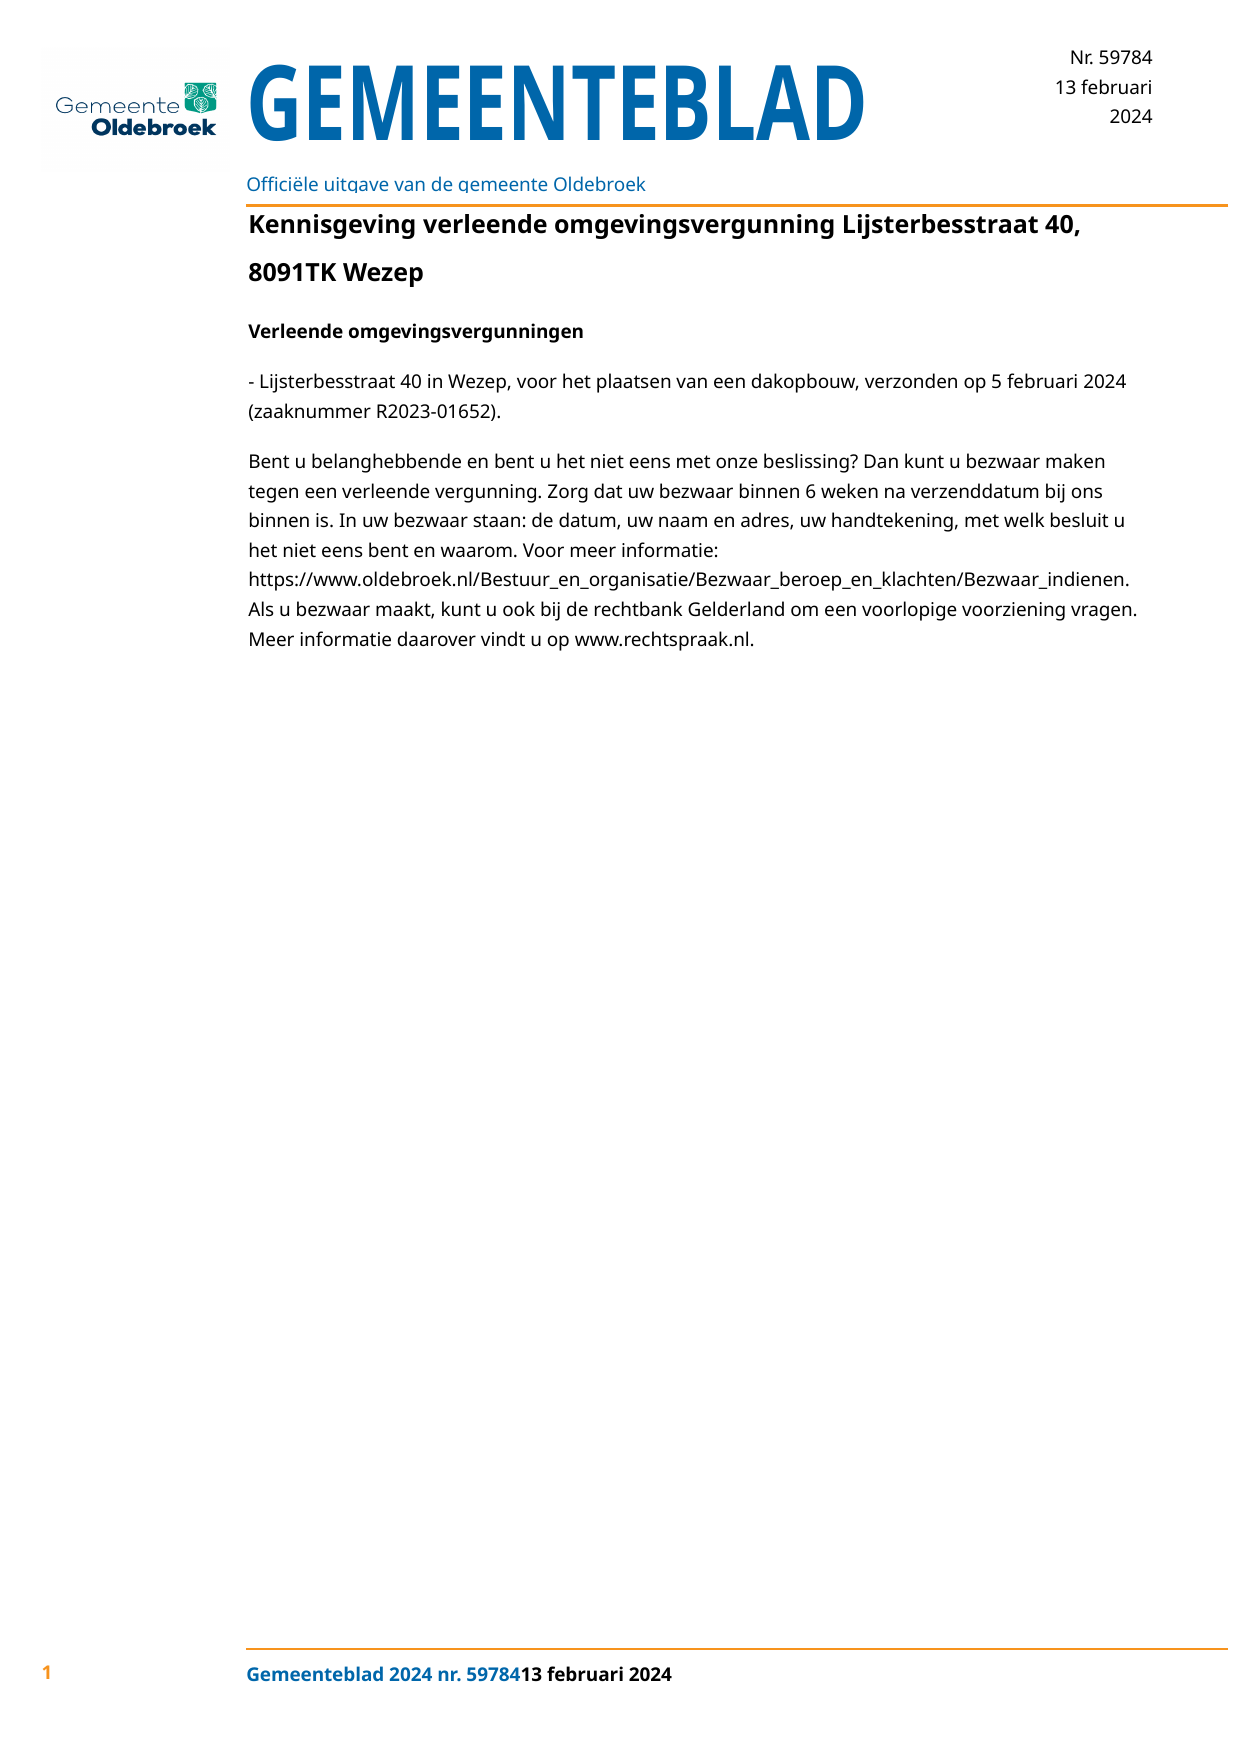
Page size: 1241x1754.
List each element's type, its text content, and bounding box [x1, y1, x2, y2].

text Kennisgeving verleende omgevingsvergunning Lijsterbesstraat 40, 8091TK Wezep [248, 207, 1152, 288]
text - Lijsterbesstraat 40 in Wezep, voor het plaatsen van een dakopbouw, verzonden op 5 februari 2024 (zaaknummer R2023-01652). [248, 368, 1152, 424]
picture [41, 47, 231, 172]
text Bent u belanghebbende en bent u het niet eens met onze beslissing? Dan kunt u bezwaar maken tegen een verleende vergunning. Zorg dat uw bezwaar binnen 6 weken na verzenddatum bij ons binnen is. In uw bezwaar staan: de datum, uw naam en adres, uw handtekening, met welk besluit u het niet eens bent en waarom. Voor meer informatie: https://www.oldebroek.nl/Bestuur_en_organisatie/Bezwaar_beroep_en_klachten/Bezwaar_indienen. Als u bezwaar maakt, kunt u ook bij de rechtbank Gelderland om een voorlopige voorziening vragen. Meer informatie daarover vindt u op www.rechtspraak.nl. [248, 448, 1152, 652]
text Verleende omgevingsvergunningen [248, 318, 1152, 344]
